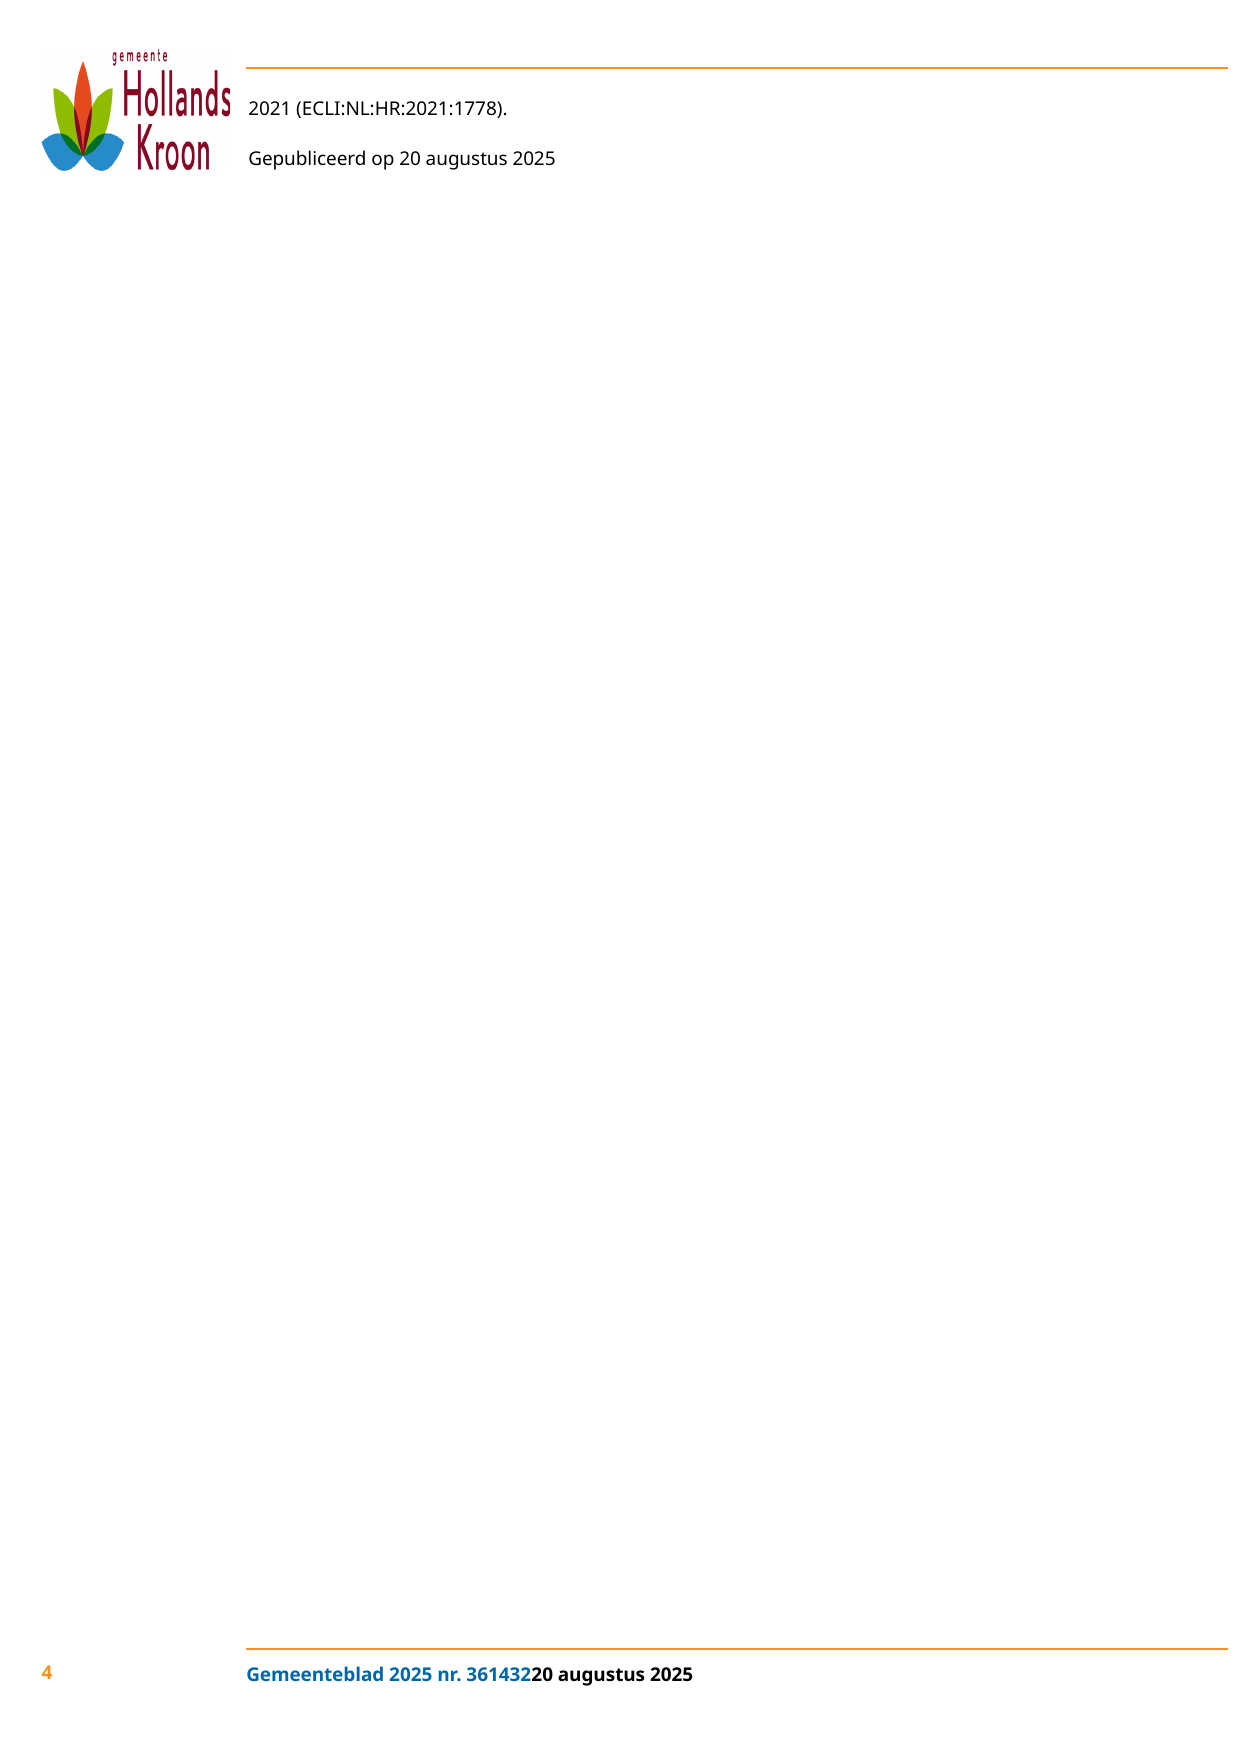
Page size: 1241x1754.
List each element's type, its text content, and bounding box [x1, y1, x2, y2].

text 2021 (ECLI:NL:HR:2021:1778). [248, 95, 1152, 121]
picture [41, 47, 231, 172]
text Gepubliceerd op 20 augustus 2025 [248, 145, 1152, 171]
